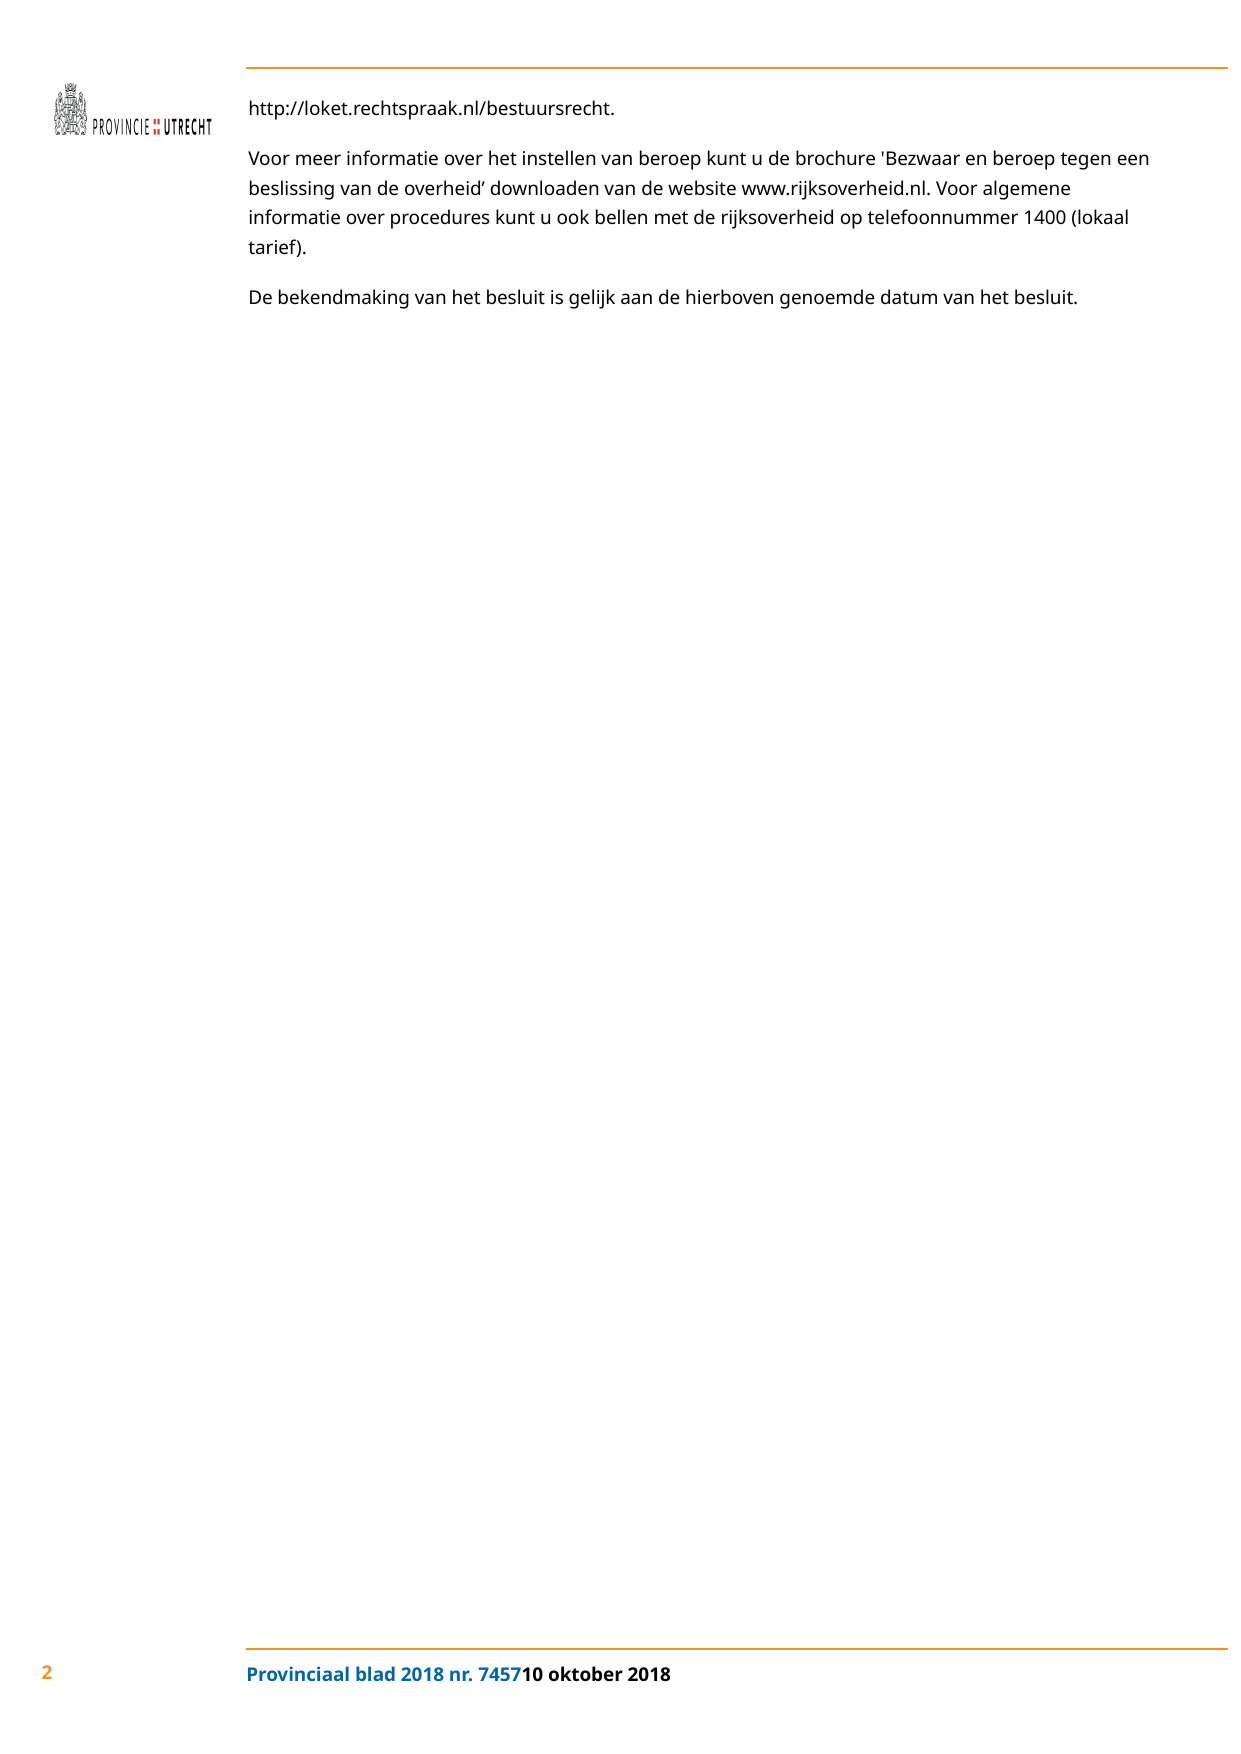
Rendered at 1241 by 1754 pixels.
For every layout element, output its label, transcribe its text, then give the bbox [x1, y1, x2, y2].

text Voor meer informatie over het instellen van beroep kunt u de brochure 'Bezwaar en beroep tegen een beslissing van de overheid’ downloaden van de website www.rijksoverheid.nl. Voor algemene informatie over procedures kunt u ook bellen met de rijksoverheid op telefoonnummer 1400 (lokaal tarief). [248, 145, 1152, 260]
picture [41, 47, 231, 172]
text De bekendmaking van het besluit is gelijk aan de hierboven genoemde datum van het besluit. [248, 284, 1152, 310]
text http://loket.rechtspraak.nl/bestuursrecht. [248, 95, 1152, 121]
